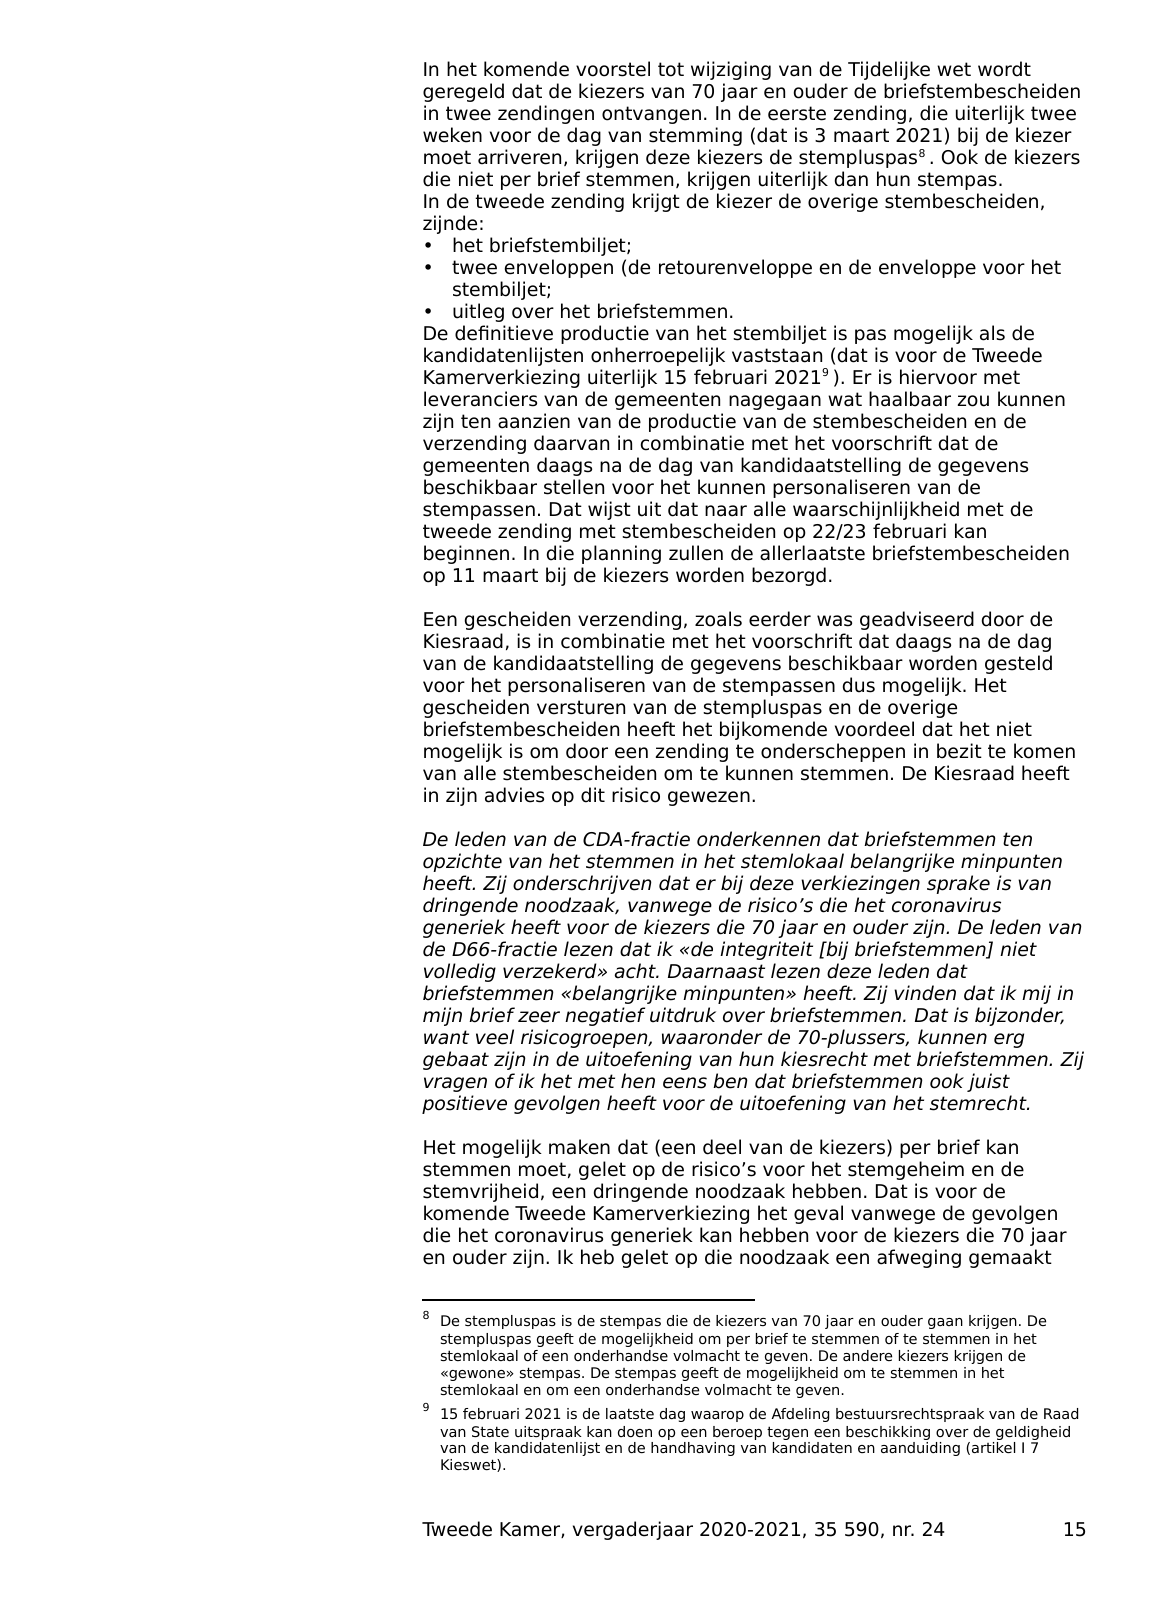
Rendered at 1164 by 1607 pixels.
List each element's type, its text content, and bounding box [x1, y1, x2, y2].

text Een gescheiden verzending, zoals eerder was geadviseerd door de Kiesraad, is in combinatie met het voorschrift dat daags na de dag van de kandidaatstelling de gegevens beschikbaar worden gesteld voor het personaliseren van de stempassen dus mogelijk. Het gescheiden versturen van de stempluspas en de overige briefstembescheiden heeft het bijkomende voordeel dat het niet mogelijk is om door een zending te onderscheppen in bezit te komen van alle stembescheiden om te kunnen stemmen. De Kiesraad heeft in zijn advies op dit risico gewezen. [422, 609, 1087, 807]
text 15 februari 2021 is de laatste dag waarop de Afdeling bestuursrechtspraak van de Raad van State uitspraak kan doen op een beroep tegen een beschikking over de geldigheid van de kandidatenlijst en de handhaving van kandidaten en aanduiding (artikel I 7 Kieswet). [422, 1402, 1087, 1474]
text In de tweede zending krijgt de kiezer de overige stembescheiden, zijnde: [422, 191, 1087, 235]
text Het mogelijk maken dat (een deel van de kiezers) per brief kan stemmen moet, gelet op de risico’s voor het stemgeheim en de stemvrijheid, een dringende noodzaak hebben. Dat is voor de komende Tweede Kamerverkiezing het geval vanwege de gevolgen die het coronavirus generiek kan hebben voor de kiezers die 70 jaar en ouder zijn. Ik heb gelet op die noodzaak een afweging gemaakt [422, 1137, 1087, 1268]
text In het komende voorstel tot wijziging van de Tijdelijke wet wordt geregeld dat de kiezers van 70 jaar en ouder de briefstembescheiden in twee zendingen ontvangen. In de eerste zending, die uiterlijk twee weken voor de dag van stemming (dat is 3 maart 2021) bij de kiezer moet arriveren, krijgen deze kiezers de stempluspas. Ook de kiezers die niet per brief stemmen, krijgen uiterlijk dan hun stempas. [422, 59, 1087, 191]
text De leden van de CDA-fractie onderkennen dat briefstemmen ten opzichte van het stemmen in het stemlokaal belangrijke minpunten heeft. Zij onderschrijven dat er bij deze verkiezingen sprake is van dringende noodzaak, vanwege de risico’s die het coronavirus generiek heeft voor de kiezers die 70 jaar en ouder zijn. De leden van de D66-fractie lezen dat ik «de integriteit [bij briefstemmen] niet volledig verzekerd» acht. Daarnaast lezen deze leden dat briefstemmen «belangrijke minpunten» heeft. Zij vinden dat ik mij in mijn brief zeer negatief uitdruk over briefstemmen. Dat is bijzonder, want veel risicogroepen, waaronder de 70-plussers, kunnen erg gebaat zijn in de uitoefening van hun kiesrecht met briefstemmen. Zij vragen of ik het met hen eens ben dat briefstemmen ook juist positieve gevolgen heeft voor de uitoefening van het stemrecht. [422, 829, 1087, 1114]
text • twee enveloppen (de retourenveloppe en de enveloppe voor het stembiljet; [422, 257, 1087, 301]
text • uitleg over het briefstemmen. [422, 301, 1087, 323]
text De stempluspas is de stempas die de kiezers van 70 jaar en ouder gaan krijgen. De stempluspas geeft de mogelijkheid om per brief te stemmen of te stemmen in het stemlokaal of een onderhandse volmacht te geven. De andere kiezers krijgen de «gewone» stempas. De stempas geeft de mogelijkheid om te stemmen in het stemlokaal en om een onderhandse volmacht te geven. [422, 1309, 1087, 1399]
text De definitieve productie van het stembiljet is pas mogelijk als de kandidatenlijsten onherroepelijk vaststaan (dat is voor de Tweede Kamerverkiezing uiterlijk 15 februari 2021). Er is hiervoor met leveranciers van de gemeenten nagegaan wat haalbaar zou kunnen zijn ten aanzien van de productie van de stembescheiden en de verzending daarvan in combinatie met het voorschrift dat de gemeenten daags na de dag van kandidaatstelling de gegevens beschikbaar stellen voor het kunnen personaliseren van de stempassen. Dat wijst uit dat naar alle waarschijnlijkheid met de tweede zending met stembescheiden op 22/23 februari kan beginnen. In die planning zullen de allerlaatste briefstembescheiden op 11 maart bij de kiezers worden bezorgd. [422, 323, 1087, 587]
text • het briefstembiljet; [422, 235, 1087, 257]
